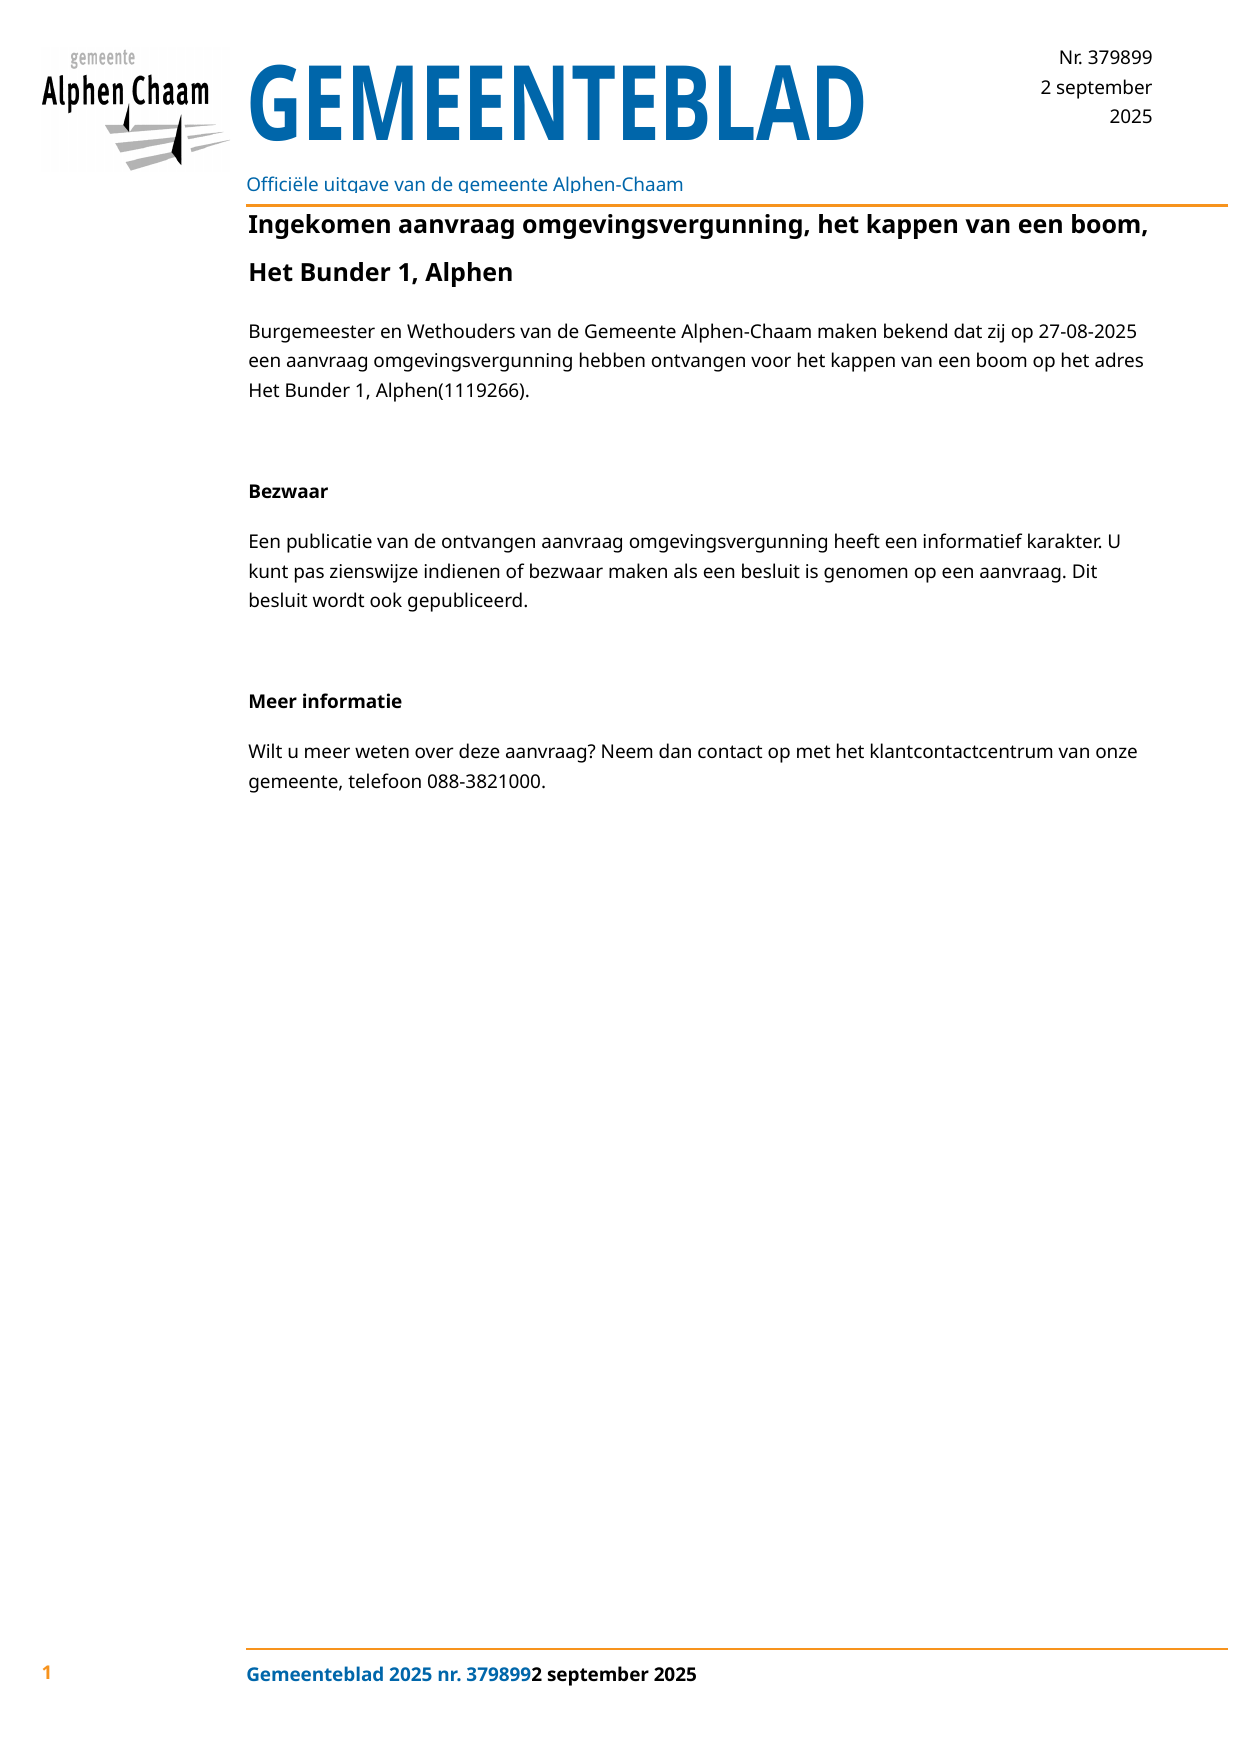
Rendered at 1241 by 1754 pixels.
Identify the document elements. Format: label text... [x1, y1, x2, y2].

text Wilt u meer weten over deze aanvraag? Neem dan contact op met het klantcontactcentrum van onze gemeente, telefoon 088-3821000. [248, 739, 1152, 794]
text Een publicatie van de ontvangen aanvraag omgevingsvergunning heeft een informatief karakter. U kunt pas zienswijze indienen of bezwaar maken als een besluit is genomen op een aanvraag. Dit besluit wordt ook gepubliceerd. [248, 528, 1152, 613]
text Ingekomen aanvraag omgevingsvergunning, het kappen van een boom, Het Bunder 1, Alphen [248, 207, 1152, 288]
text Bezwaar [248, 478, 1152, 504]
text Burgemeester en Wethouders van de Gemeente Alphen-Chaam maken bekend dat zij op 27-08-2025 een aanvraag omgevingsvergunning hebben ontvangen voor het kappen van een boom op het adres Het Bunder 1, Alphen(1119266). [248, 318, 1152, 403]
picture [41, 47, 231, 172]
text Meer informatie [248, 688, 1152, 714]
